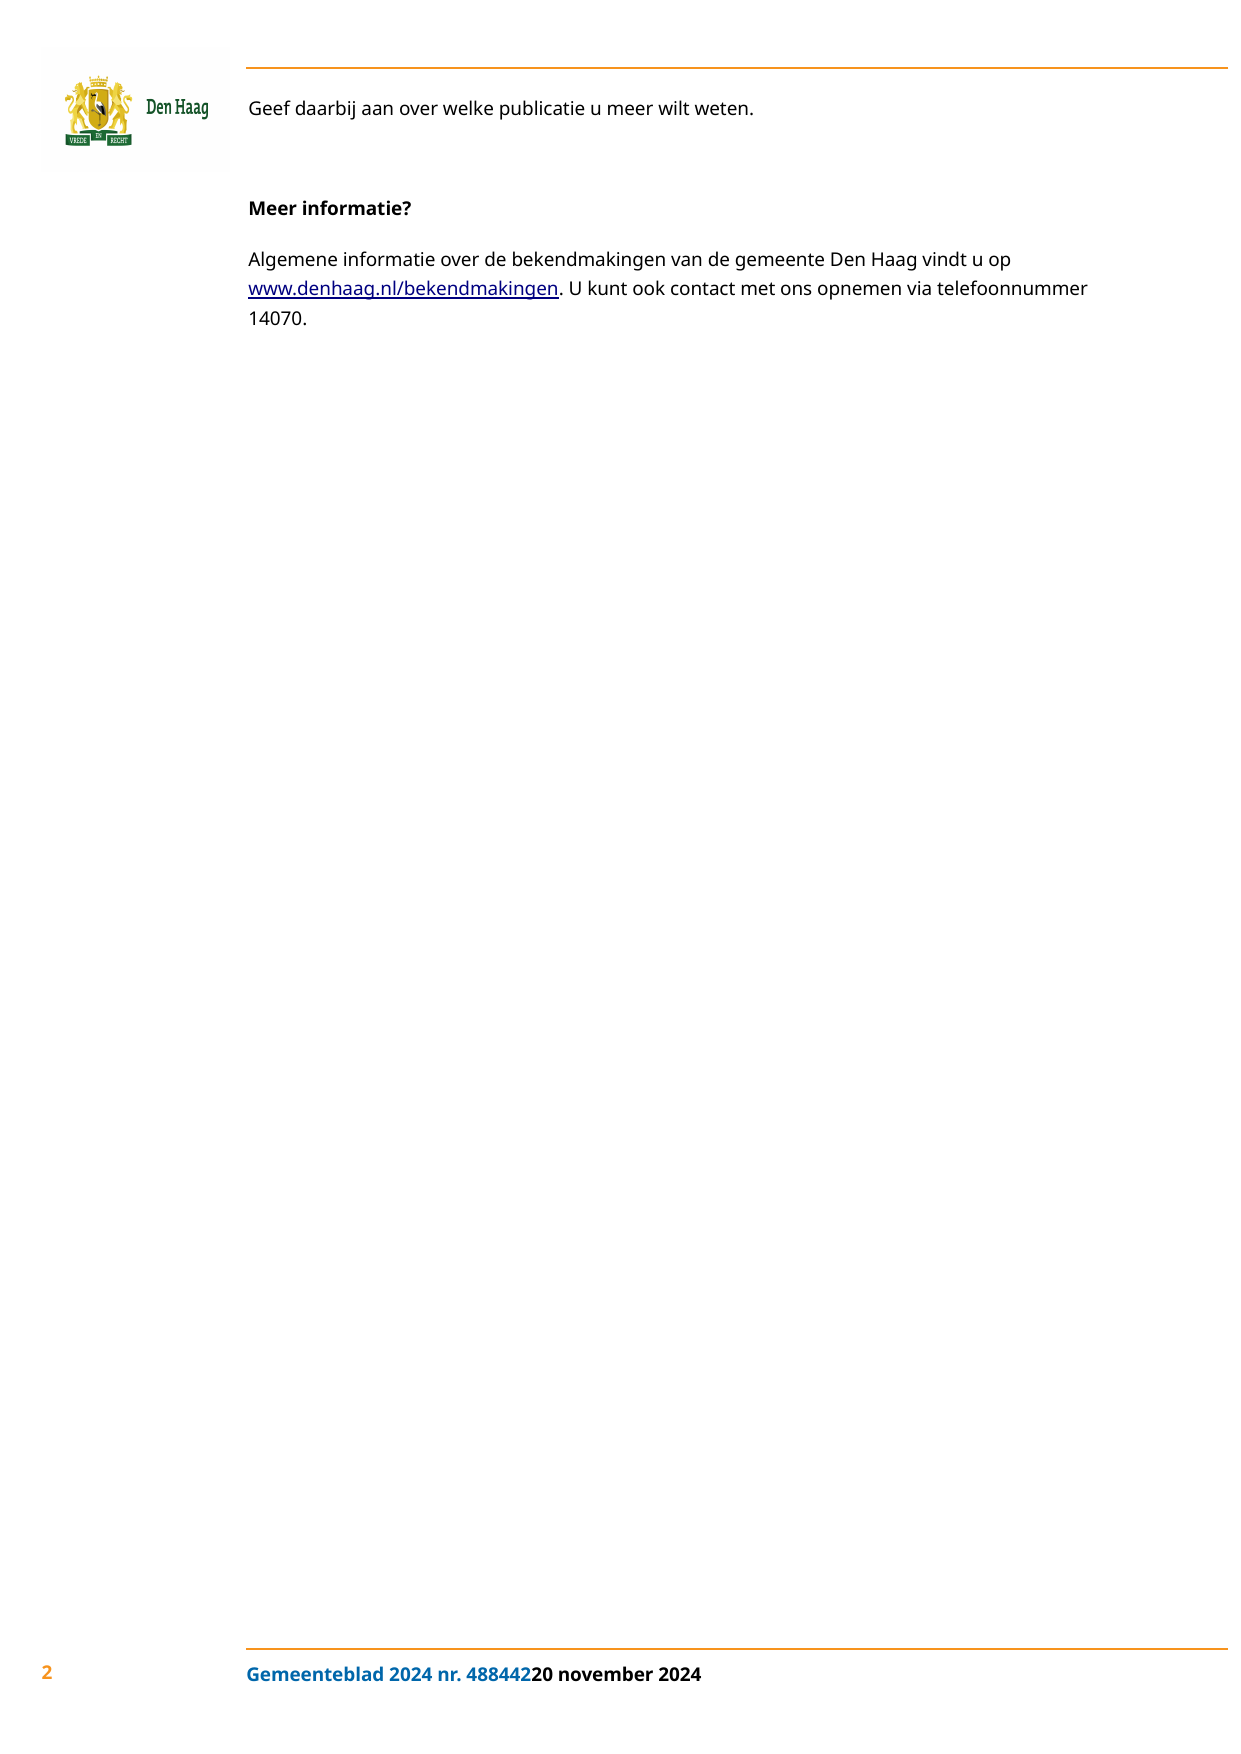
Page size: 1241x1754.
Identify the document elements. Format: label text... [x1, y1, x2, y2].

text Geef daarbij aan over welke publicatie u meer wilt weten. [248, 95, 1152, 121]
text Algemene informatie over de bekendmakingen van de gemeente Den Haag vindt u op www.denhaag.nl/bekendmakingen. U kunt ook contact met ons opnemen via telefoonnummer 14070. [248, 246, 1152, 331]
picture [41, 47, 231, 172]
text Meer informatie? [248, 196, 1152, 221]
